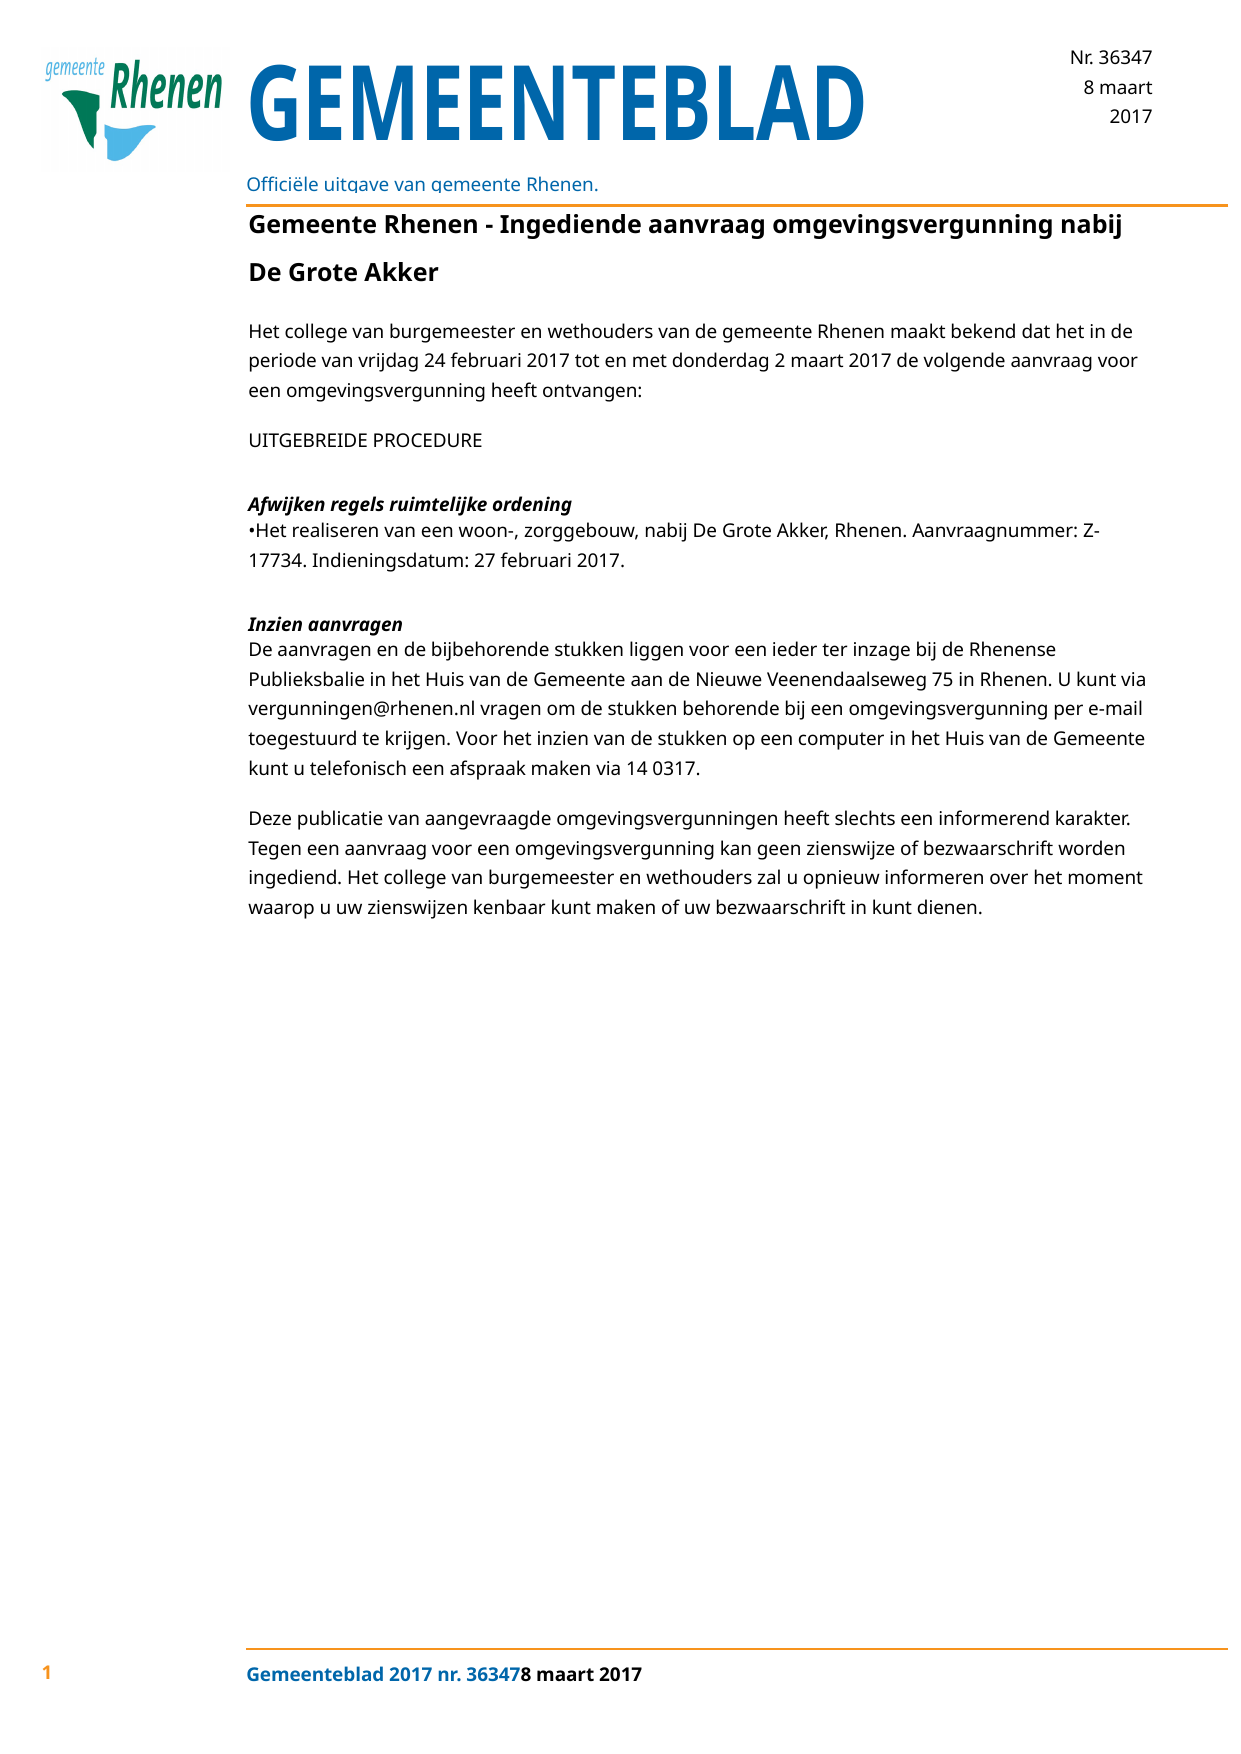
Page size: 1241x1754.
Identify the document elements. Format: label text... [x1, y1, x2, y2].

text De aanvragen en de bijbehorende stukken liggen voor een ieder ter inzage bij de Rhenense Publieksbalie in het Huis van de Gemeente aan de Nieuwe Veenendaalseweg 75 in Rhenen. U kunt via vergunningen@rhenen.nl vragen om de stukken behorende bij een omgevingsvergunning per e-mail toegestuurd te krijgen. Voor het inzien van de stukken op een computer in het Huis van de Gemeente kunt u telefonisch een afspraak maken via 14 0317. [248, 636, 1152, 781]
text Afwijken regels ruimtelijke ordening [248, 491, 1152, 517]
text UITGEBREIDE PROCEDURE [248, 427, 1152, 453]
text Het college van burgemeester en wethouders van de gemeente Rhenen maakt bekend dat het in de periode van vrijdag 24 februari 2017 tot en met donderdag 2 maart 2017 de volgende aanvraag voor een omgevingsvergunning heeft ontvangen: [248, 318, 1152, 403]
picture [41, 47, 231, 172]
text •Het realiseren van een woon-, zorggebouw, nabij De Grote Akker, Rhenen. Aanvraagnummer: Z-17734. Indieningsdatum: 27 februari 2017. [248, 517, 1152, 572]
text Gemeente Rhenen - Ingediende aanvraag omgevingsvergunning nabij De Grote Akker [248, 207, 1152, 288]
text Inzien aanvragen [248, 611, 1152, 636]
text Deze publicatie van aangevraagde omgevingsvergunningen heeft slechts een informerend karakter. Tegen een aanvraag voor een omgevingsvergunning kan geen zienswijze of bezwaarschrift worden ingediend. Het college van burgemeester en wethouders zal u opnieuw informeren over het moment waarop u uw zienswijzen kenbaar kunt maken of uw bezwaarschrift in kunt dienen. [248, 805, 1152, 920]
